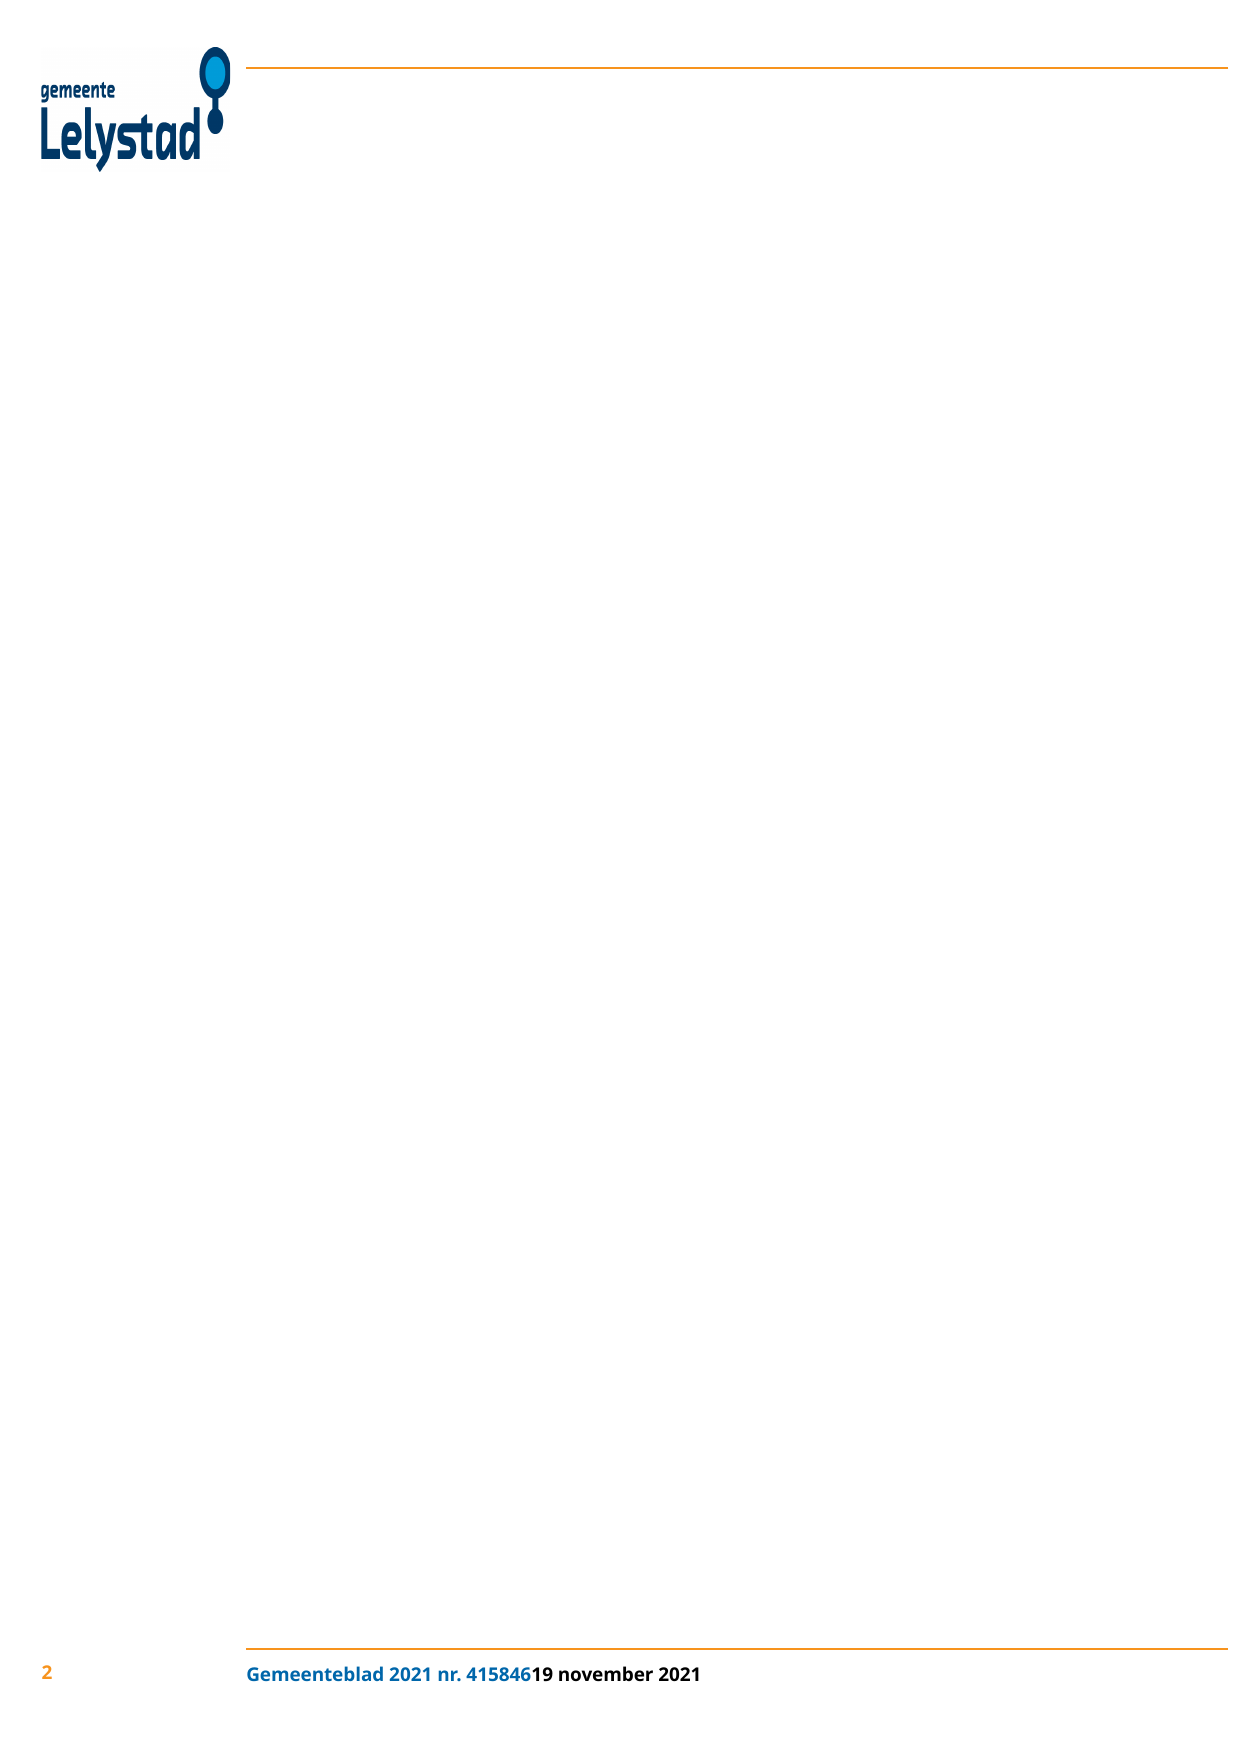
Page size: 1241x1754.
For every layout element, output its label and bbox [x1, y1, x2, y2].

picture [41, 47, 231, 172]
